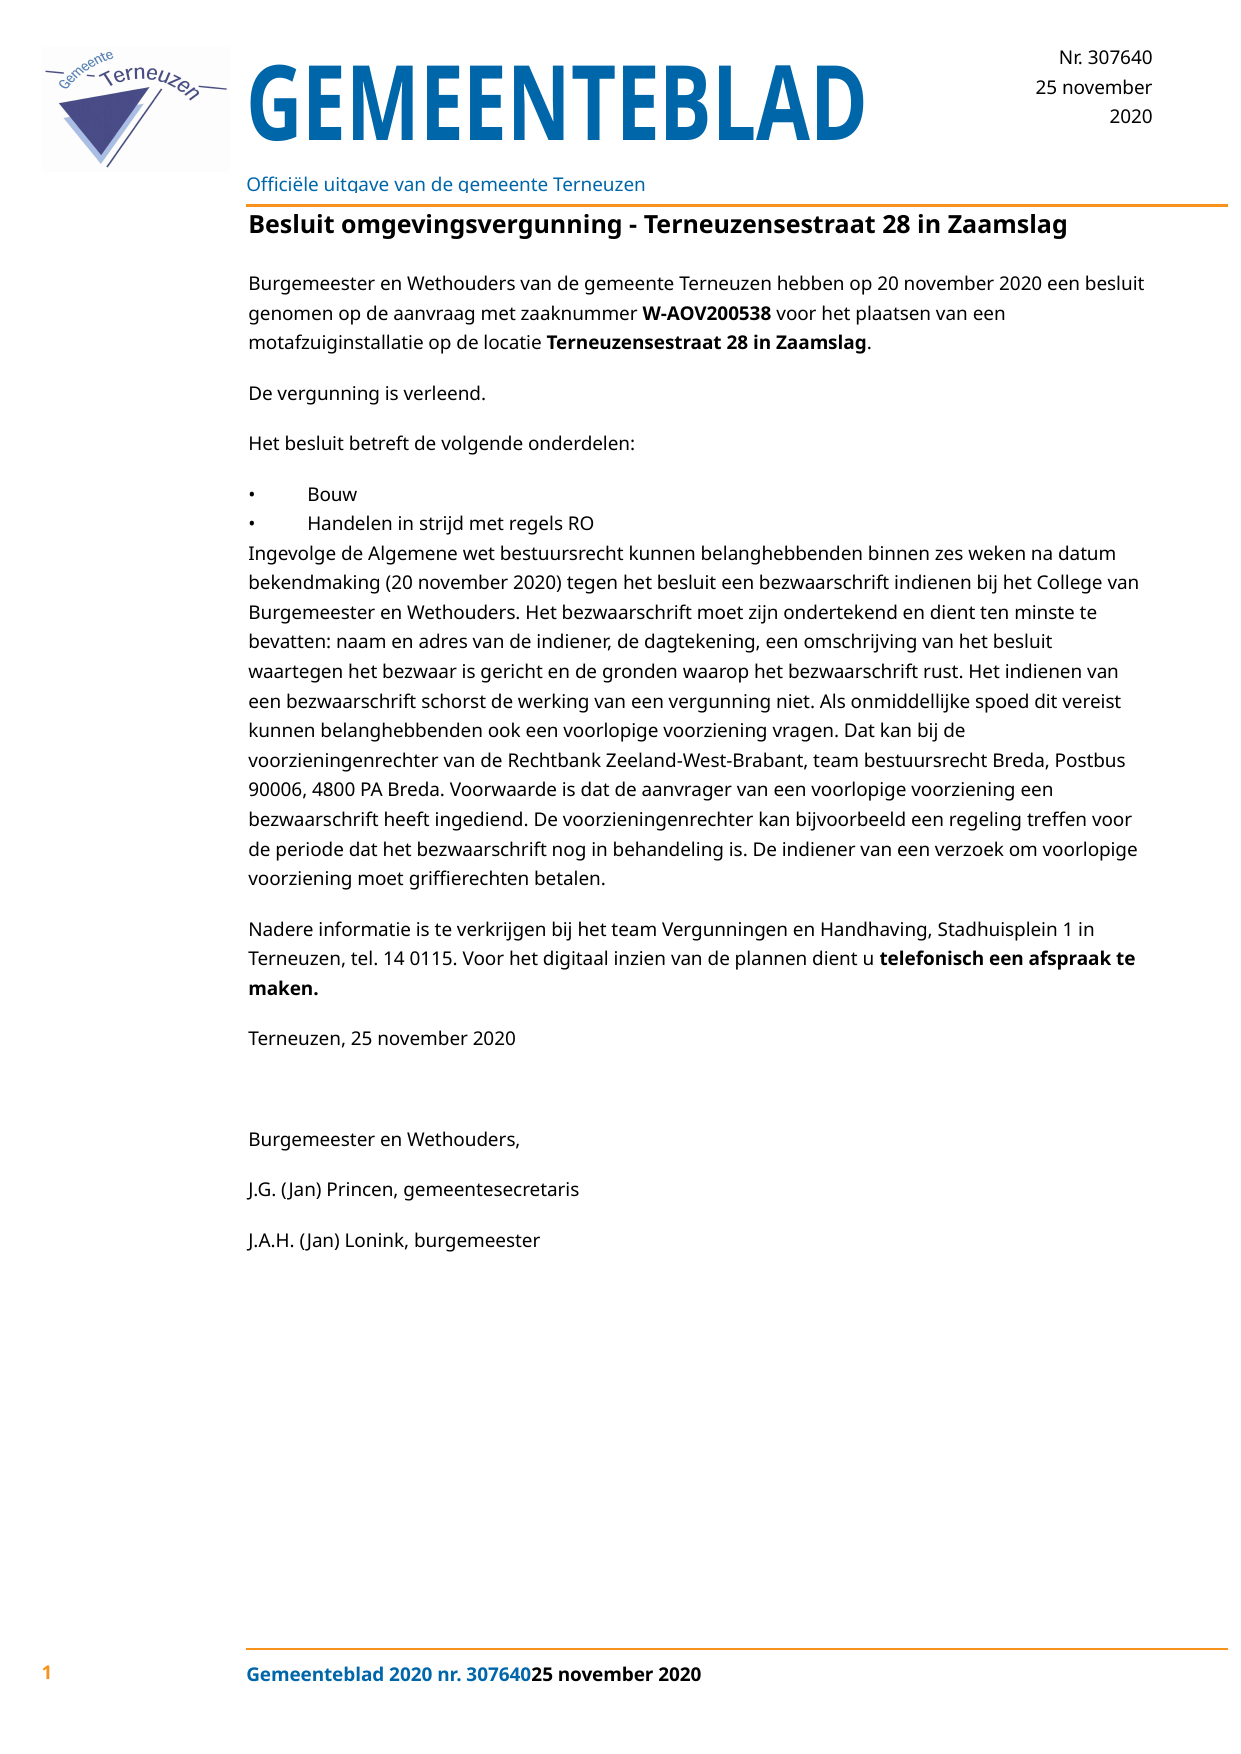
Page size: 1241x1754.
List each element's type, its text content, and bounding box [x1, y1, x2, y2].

text Nadere informatie is te verkrijgen bij het team Vergunningen en Handhaving, Stadhuisplein 1 in Terneuzen, tel. 14 0115. Voor het digitaal inzien van de plannen dient u telefonisch een afspraak te maken. [248, 916, 1152, 1001]
text Het besluit betreft de volgende onderdelen: [248, 430, 1152, 456]
list Handelen in strijd met regels RO [248, 510, 1152, 536]
text Terneuzen, 25 november 2020 [248, 1025, 1152, 1051]
text Burgemeester en Wethouders van de gemeente Terneuzen hebben op 20 november 2020 een besluit genomen op de aanvraag met zaaknummer W-AOV200538 voor het plaatsen van een motafzuiginstallatie op de locatie Terneuzensestraat 28 in Zaamslag. [248, 270, 1152, 355]
text Ingevolge de Algemene wet bestuursrecht kunnen belanghebbenden binnen zes weken na datum bekendmaking (20 november 2020) tegen het besluit een bezwaarschrift indienen bij het College van Burgemeester en Wethouders. Het bezwaarschrift moet zijn ondertekend en dient ten minste te bevatten: naam en adres van de indiener, de dagtekening, een omschrijving van het besluit waartegen het bezwaar is gericht en de gronden waarop het bezwaarschrift rust. Het indienen van een bezwaarschrift schorst de werking van een vergunning niet. Als onmiddellijke spoed dit vereist kunnen belanghebbenden ook een voorlopige voorziening vragen. Dat kan bij de voorzieningenrechter van de Rechtbank Zeeland-West-Brabant, team bestuursrecht Breda, Postbus 90006, 4800 PA Breda. Voorwaarde is dat de aanvrager van een voorlopige voorziening een bezwaarschrift heeft ingediend. De voorzieningenrechter kan bijvoorbeeld een regeling treffen voor de periode dat het bezwaarschrift nog in behandeling is. De indiener van een verzoek om voorlopige voorziening moet griffierechten betalen. [248, 540, 1152, 891]
text Burgemeester en Wethouders, [248, 1126, 1152, 1152]
text Besluit omgevingsvergunning - Terneuzensestraat 28 in Zaamslag [248, 207, 1152, 241]
text De vergunning is verleend. [248, 380, 1152, 406]
picture [41, 47, 231, 172]
list Bouw [248, 481, 1152, 506]
text J.A.H. (Jan) Lonink, burgemeester [248, 1227, 1152, 1253]
text J.G. (Jan) Princen, gemeentesecretaris [248, 1177, 1152, 1202]
